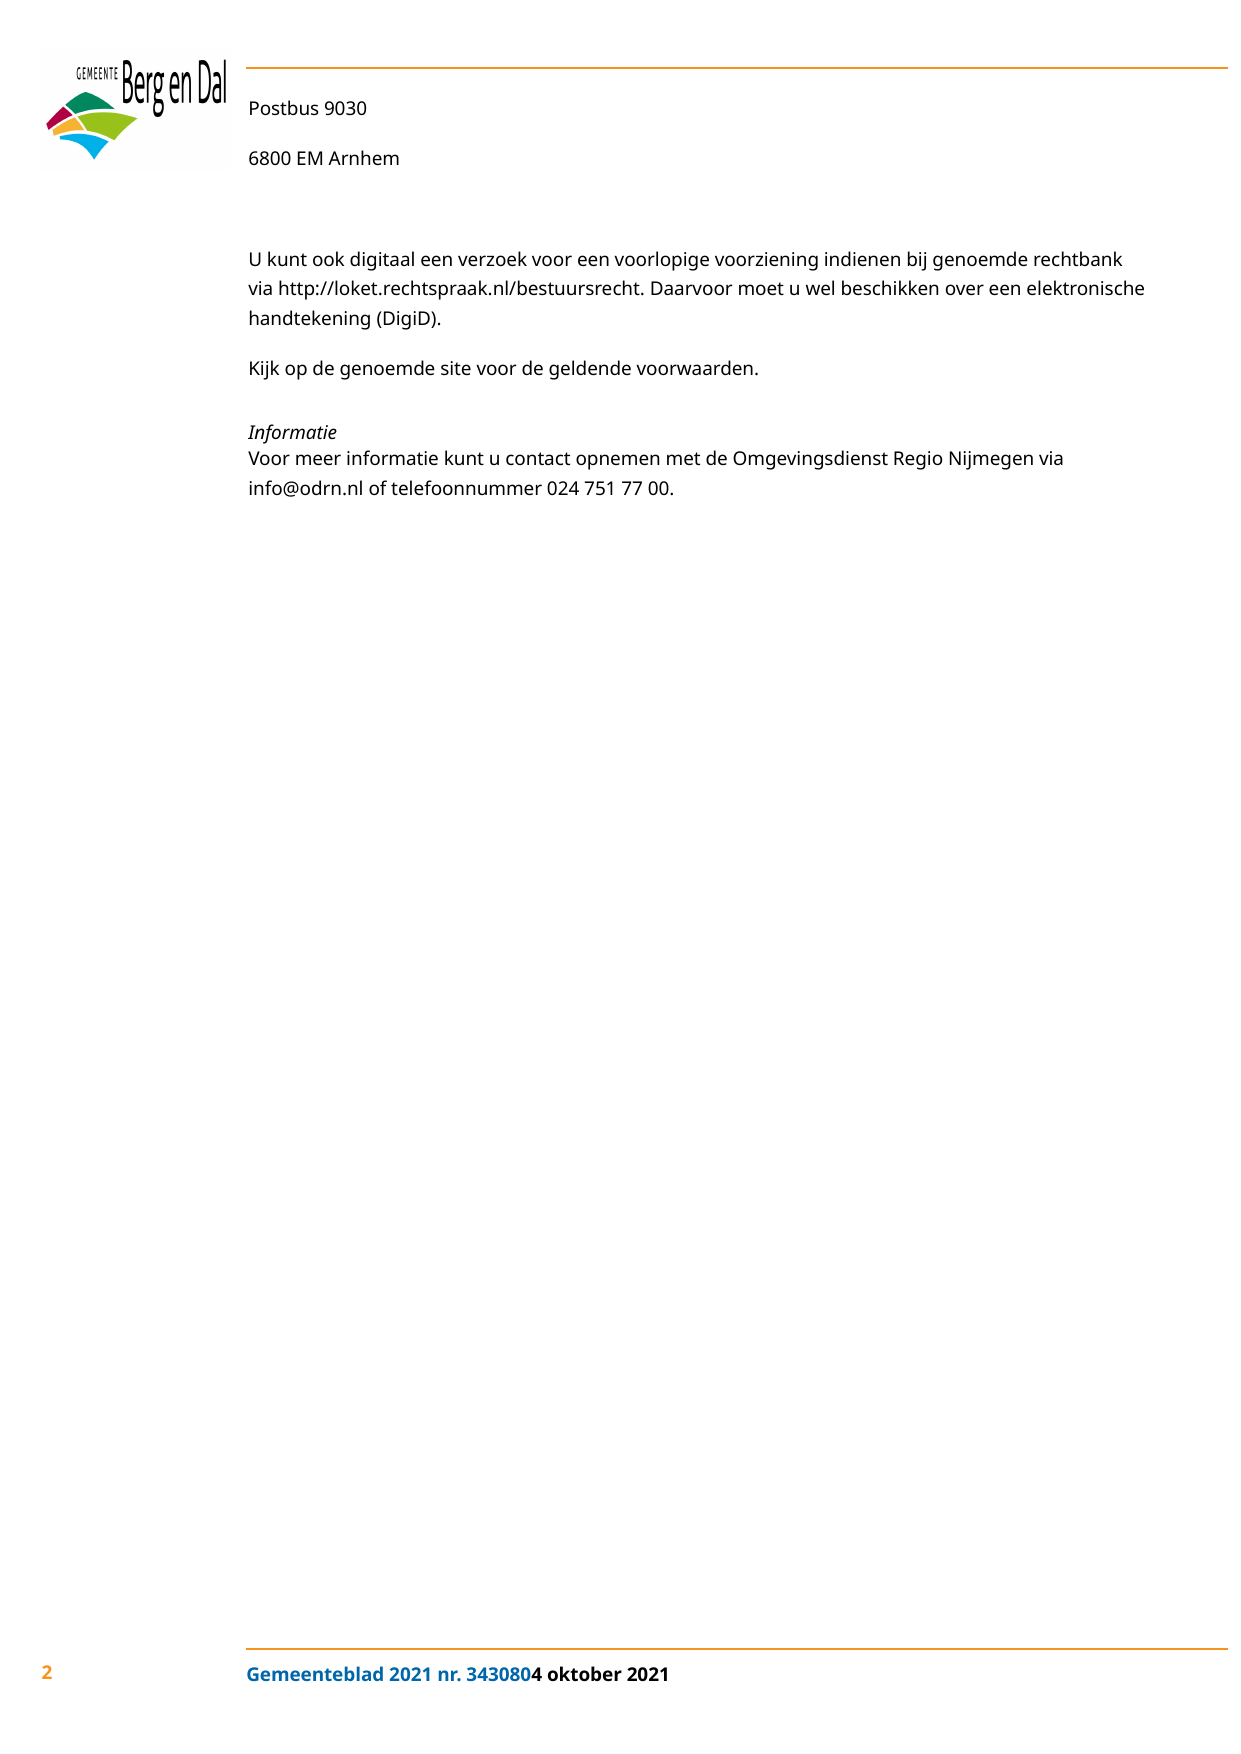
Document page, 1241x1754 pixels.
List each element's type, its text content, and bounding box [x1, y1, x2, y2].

text 6800 EM Arnhem [248, 145, 1152, 171]
text Postbus 9030 [248, 95, 1152, 121]
text Voor meer informatie kunt u contact opnemen met de Omgevingsdienst Regio Nijmegen via info@odrn.nl of telefoonnummer 024 751 77 00. [248, 445, 1152, 501]
text Kijk op de genoemde site voor de geldende voorwaarden. [248, 356, 1152, 381]
picture [41, 47, 231, 172]
text Informatie [248, 419, 1152, 445]
text U kunt ook digitaal een verzoek voor een voorlopige voorziening indienen bij genoemde rechtbank via http://loket.rechtspraak.nl/bestuursrecht. Daarvoor moet u wel beschikken over een elektronische handtekening (DigiD). [248, 246, 1152, 331]
